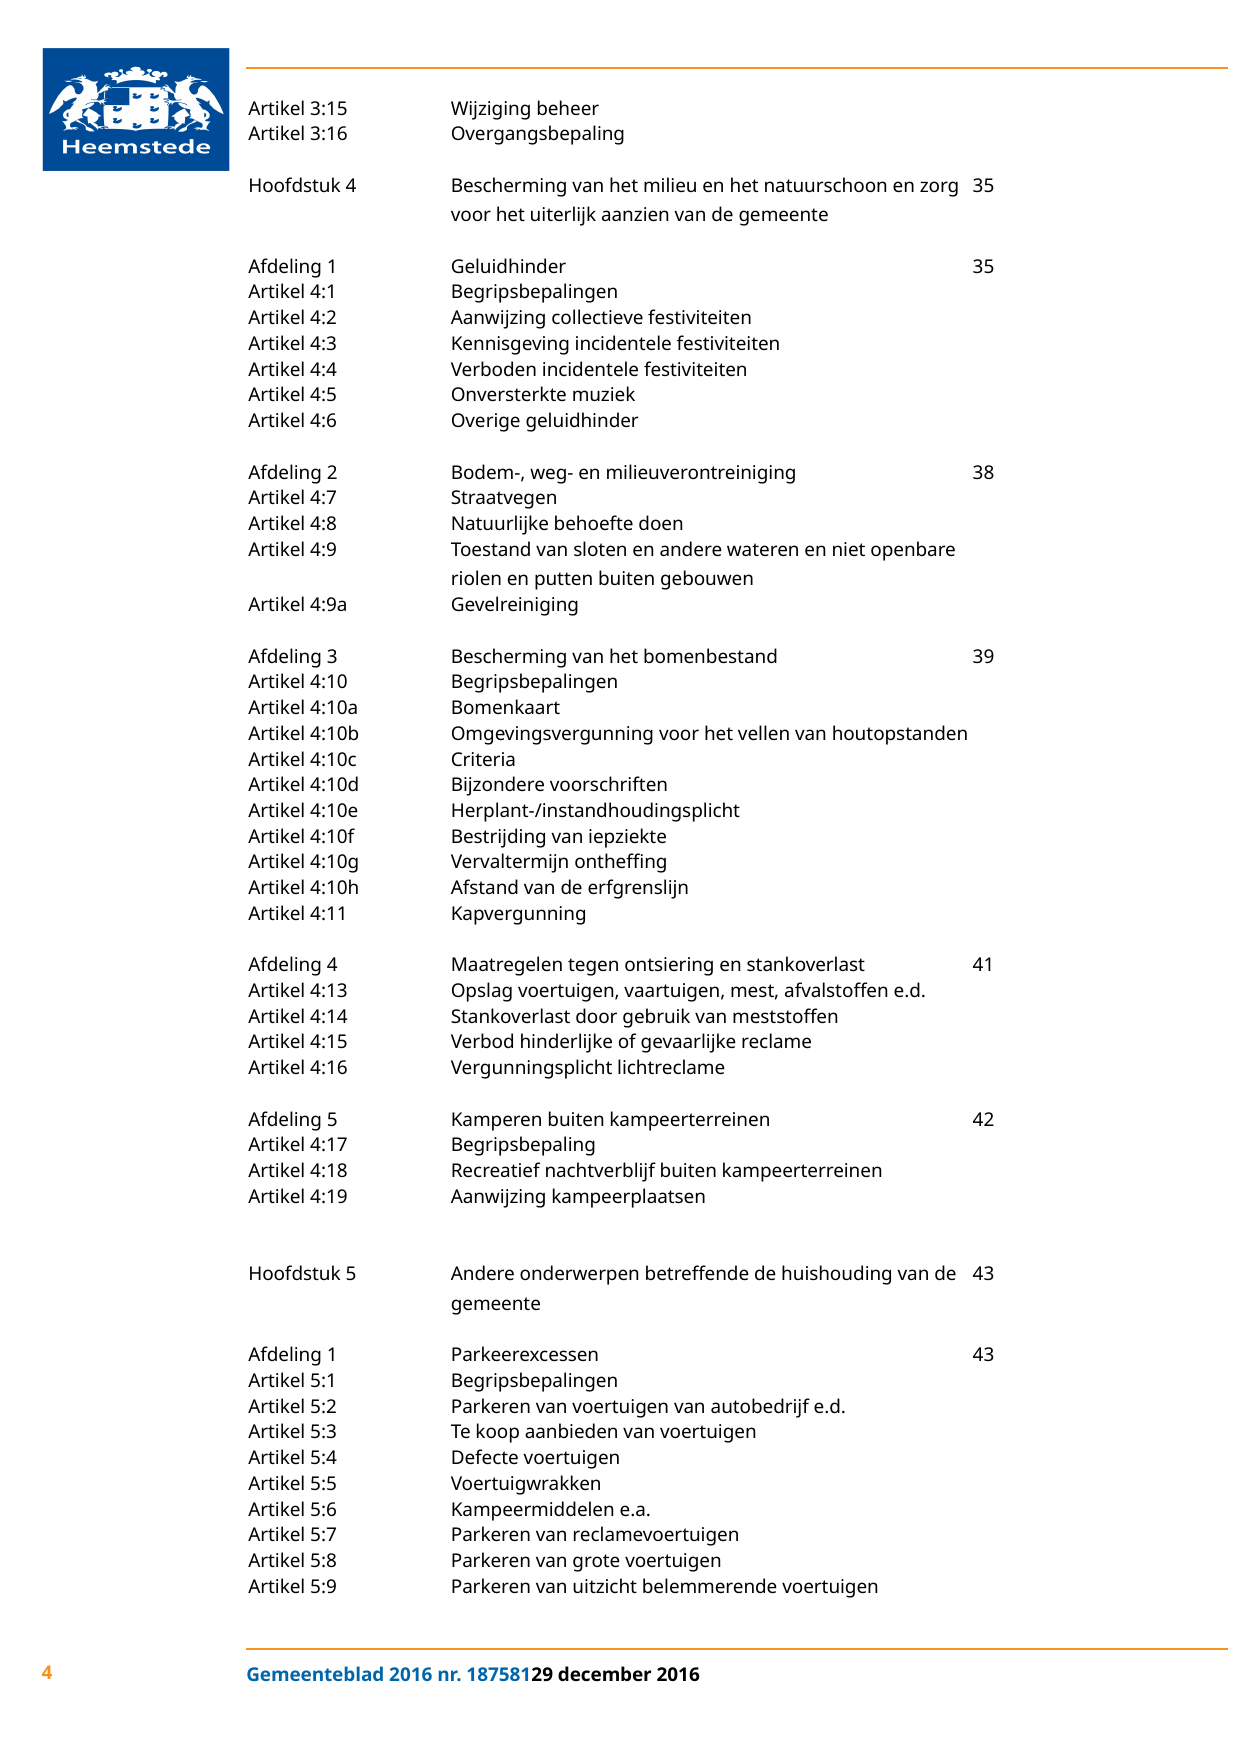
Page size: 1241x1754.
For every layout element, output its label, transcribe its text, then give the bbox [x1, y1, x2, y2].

table_cell [973, 874, 1152, 900]
table_cell Recreatief nachtverblijf buiten kampeerterreinen [451, 1158, 972, 1183]
table_cell Bijzondere voorschriften [451, 771, 972, 797]
table_cell [248, 433, 451, 459]
table_cell Kennisgeving incidentele festiviteiten [451, 330, 972, 356]
table_cell Andere onderwerpen betreffende de huishouding van de gemeente [451, 1260, 972, 1316]
table_cell [973, 797, 1152, 823]
table_cell Artikel 5:7 [248, 1521, 451, 1547]
picture [41, 47, 231, 172]
table_cell Afstand van de erfgrenslijn [451, 874, 972, 900]
table_cell [973, 1029, 1152, 1054]
table_cell Gevelreiniging [451, 591, 972, 617]
table_cell 41 [973, 952, 1152, 977]
table_cell Defecte voertuigen [451, 1444, 972, 1470]
table_cell Afdeling 4 [248, 952, 451, 977]
table_cell [973, 1496, 1152, 1521]
table_cell [973, 1183, 1152, 1209]
table_cell [973, 1132, 1152, 1157]
table_cell [248, 1209, 451, 1234]
table_cell [973, 1316, 1152, 1341]
table_cell Artikel 4:18 [248, 1158, 451, 1183]
table_cell Stankoverlast door gebruik van meststoffen [451, 1003, 972, 1029]
table_cell [973, 1235, 1152, 1260]
table_cell Bestrijding van iepziekte [451, 823, 972, 849]
table_cell [973, 1367, 1152, 1393]
table_cell [973, 433, 1152, 459]
table_cell Overgangsbepaling [451, 121, 972, 146]
table_cell Artikel 4:11 [248, 900, 451, 926]
table_cell Afdeling 1 [248, 253, 451, 279]
table_cell Parkeren van reclamevoertuigen [451, 1521, 972, 1547]
table_cell Artikel 5:4 [248, 1444, 451, 1470]
table_cell Wijziging beheer [451, 95, 972, 121]
table_cell Bescherming van het milieu en het natuurschoon en zorg voor het uiterlijk aanzien van de gemeente [451, 172, 972, 227]
table_cell Geluidhinder [451, 253, 972, 279]
table_cell Hoofdstuk 5 [248, 1260, 451, 1316]
table_cell [973, 900, 1152, 926]
table_cell [973, 823, 1152, 849]
table_cell Verboden incidentele festiviteiten [451, 356, 972, 382]
table_cell Bodem-, weg- en milieuverontreiniging [451, 459, 972, 484]
table_cell 38 [973, 459, 1152, 484]
table_cell [973, 1080, 1152, 1106]
table_cell Afdeling 2 [248, 459, 451, 484]
table_cell Te koop aanbieden van voertuigen [451, 1419, 972, 1444]
table_cell Onversterkte muziek [451, 382, 972, 407]
table_cell Voertuigwrakken [451, 1470, 972, 1496]
table_cell [973, 746, 1152, 771]
table_cell [973, 720, 1152, 746]
table_cell [451, 227, 972, 253]
table_cell [973, 305, 1152, 330]
table_cell [973, 227, 1152, 253]
table_cell Artikel 4:10c [248, 746, 451, 771]
table_cell Artikel 5:5 [248, 1470, 451, 1496]
table_cell Toestand van sloten en andere wateren en niet openbare riolen en putten buiten gebouwen [451, 536, 972, 591]
table_cell Artikel 3:16 [248, 121, 451, 146]
table_cell [973, 669, 1152, 694]
table_cell [248, 617, 451, 643]
table_cell Artikel 4:10g [248, 849, 451, 874]
table_cell [973, 330, 1152, 356]
table_cell Artikel 4:10e [248, 797, 451, 823]
table_cell Begripsbepalingen [451, 669, 972, 694]
table_cell Artikel 4:13 [248, 977, 451, 1003]
table_cell [973, 1547, 1152, 1573]
table_cell Artikel 5:1 [248, 1367, 451, 1393]
table_cell Opslag voertuigen, vaartuigen, mest, afvalstoffen e.d. [451, 977, 972, 1003]
table_cell Artikel 4:5 [248, 382, 451, 407]
table_cell Artikel 5:8 [248, 1547, 451, 1573]
table_cell Maatregelen tegen ontsiering en stankoverlast [451, 952, 972, 977]
table_cell Afdeling 3 [248, 643, 451, 668]
table_cell Artikel 4:16 [248, 1055, 451, 1080]
table_cell Artikel 4:10b [248, 720, 451, 746]
table_cell Artikel 4:10f [248, 823, 451, 849]
table_cell [451, 926, 972, 952]
table_cell Begripsbepalingen [451, 279, 972, 304]
table_cell Criteria [451, 746, 972, 771]
table_cell [973, 849, 1152, 874]
table_cell [973, 694, 1152, 720]
table_cell [973, 121, 1152, 146]
table_cell [451, 617, 972, 643]
table_cell Artikel 5:9 [248, 1573, 451, 1599]
table_cell Artikel 4:19 [248, 1183, 451, 1209]
table_cell Artikel 4:10h [248, 874, 451, 900]
table_cell Artikel 4:15 [248, 1029, 451, 1054]
table_cell [451, 1316, 972, 1341]
table_cell [973, 591, 1152, 617]
table_cell 35 [973, 253, 1152, 279]
table_cell [973, 1209, 1152, 1234]
table_cell Artikel 4:3 [248, 330, 451, 356]
table_cell [973, 382, 1152, 407]
table_cell [973, 977, 1152, 1003]
table_cell Overige geluidhinder [451, 408, 972, 433]
table_cell [973, 926, 1152, 952]
table_cell Parkeren van grote voertuigen [451, 1547, 972, 1573]
table_cell Kampeermiddelen e.a. [451, 1496, 972, 1521]
table_cell [973, 1470, 1152, 1496]
table_cell 43 [973, 1260, 1152, 1316]
table_cell Vervaltermijn ontheffing [451, 849, 972, 874]
table_cell [973, 146, 1152, 172]
table_cell [973, 510, 1152, 536]
table_cell Artikel 5:2 [248, 1393, 451, 1418]
table_cell Bescherming van het bomenbestand [451, 643, 972, 668]
table_cell [973, 95, 1152, 121]
table_cell Artikel 4:7 [248, 485, 451, 510]
table_cell Artikel 4:10a [248, 694, 451, 720]
table_cell [973, 1158, 1152, 1183]
table_cell 35 [973, 172, 1152, 227]
table_cell Afdeling 5 [248, 1106, 451, 1132]
table_cell Artikel 4:1 [248, 279, 451, 304]
table_cell Artikel 3:15 [248, 95, 451, 121]
table_cell [451, 1209, 972, 1234]
table_cell [248, 227, 451, 253]
table_cell [973, 536, 1152, 591]
table_cell Bomenkaart [451, 694, 972, 720]
table_cell [248, 1235, 451, 1260]
table_cell Hoofdstuk 4 [248, 172, 451, 227]
table_cell [451, 433, 972, 459]
table_cell Omgevingsvergunning voor het vellen van houtopstanden [451, 720, 972, 746]
table_cell [973, 1419, 1152, 1444]
table_cell [248, 926, 451, 952]
table_cell [248, 1316, 451, 1341]
table_cell Artikel 5:3 [248, 1419, 451, 1444]
table_cell Artikel 4:2 [248, 305, 451, 330]
table_cell [451, 1235, 972, 1260]
table_cell Aanwijzing collectieve festiviteiten [451, 305, 972, 330]
table_cell Herplant-/instandhoudingsplicht [451, 797, 972, 823]
table_cell 39 [973, 643, 1152, 668]
table_cell [973, 356, 1152, 382]
table_cell Artikel 4:14 [248, 1003, 451, 1029]
table_cell [973, 408, 1152, 433]
table_cell [973, 771, 1152, 797]
table_cell [248, 1080, 451, 1106]
table_cell Artikel 4:9 [248, 536, 451, 591]
table_cell Artikel 4:9a [248, 591, 451, 617]
table_cell Begripsbepalingen [451, 1367, 972, 1393]
table_cell Straatvegen [451, 485, 972, 510]
table_cell [451, 1080, 972, 1106]
table_cell [973, 1444, 1152, 1470]
table_cell Kamperen buiten kampeerterreinen [451, 1106, 972, 1132]
table_cell [248, 146, 451, 172]
table_cell Artikel 4:6 [248, 408, 451, 433]
table_cell Artikel 4:17 [248, 1132, 451, 1157]
table_cell [973, 1393, 1152, 1418]
table_cell Natuurlijke behoefte doen [451, 510, 972, 536]
table_cell [973, 1521, 1152, 1547]
table_cell Verbod hinderlijke of gevaarlijke reclame [451, 1029, 972, 1054]
table_cell [973, 279, 1152, 304]
table_cell Kapvergunning [451, 900, 972, 926]
table_cell Parkeerexcessen [451, 1341, 972, 1367]
table_cell [451, 146, 972, 172]
table_cell Artikel 4:8 [248, 510, 451, 536]
table_cell Parkeren van uitzicht belemmerende voertuigen [451, 1573, 972, 1599]
table_cell [973, 1055, 1152, 1080]
table_cell [973, 617, 1152, 643]
table_cell Aanwijzing kampeerplaatsen [451, 1183, 972, 1209]
table_cell Parkeren van voertuigen van autobedrijf e.d. [451, 1393, 972, 1418]
table_cell Vergunningsplicht lichtreclame [451, 1055, 972, 1080]
table_cell Artikel 4:10d [248, 771, 451, 797]
table_cell Begripsbepaling [451, 1132, 972, 1157]
table_cell [973, 485, 1152, 510]
table_cell Artikel 5:6 [248, 1496, 451, 1521]
table_cell Afdeling 1 [248, 1341, 451, 1367]
table_cell 42 [973, 1106, 1152, 1132]
table_cell Artikel 4:10 [248, 669, 451, 694]
table_cell [973, 1573, 1152, 1599]
table_cell 43 [973, 1341, 1152, 1367]
table_cell Artikel 4:4 [248, 356, 451, 382]
table_cell [973, 1003, 1152, 1029]
